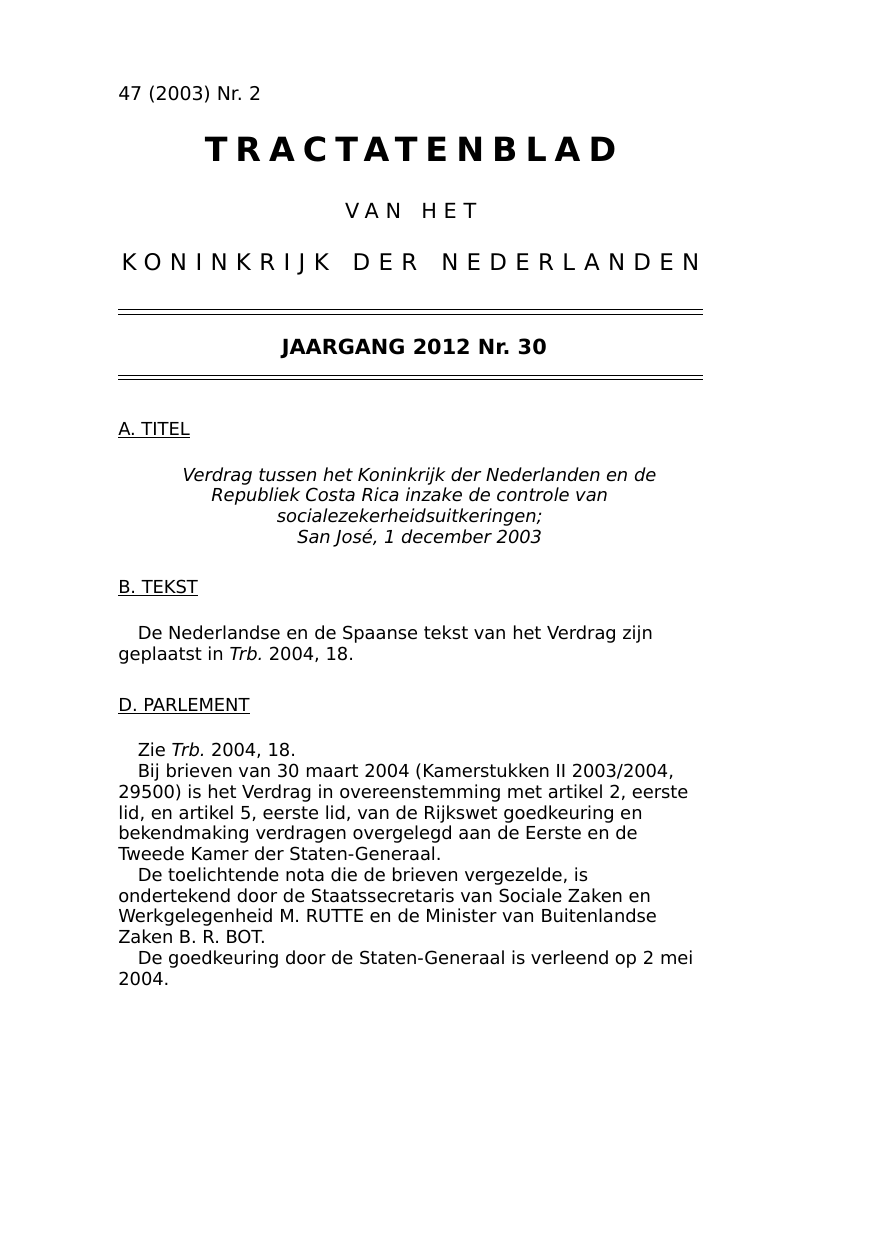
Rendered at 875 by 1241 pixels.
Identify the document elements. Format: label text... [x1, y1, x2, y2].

text Zie Trb. 2004, 18. [118, 740, 703, 761]
text Bij brieven van 30 maart 2004 (Kamerstukken II 2003/2004, 29500) is het Verdrag in overeenstemming met artikel 2, eerste lid, en artikel 5, eerste lid, van de Rijkswet goedkeuring en bekendmaking verdragen overgelegd aan de Eerste en de Tweede Kamer der Staten-Generaal. [118, 761, 703, 865]
text 47 (2003) Nr. 2 [118, 83, 703, 105]
text De goedkeuring door de Staten-Generaal is verleend op 2 mei 2004. [118, 948, 703, 989]
text TRACTATENBLAD [118, 130, 703, 169]
text De Nederlandse en de Spaanse tekst van het Verdrag zijn geplaatst in Trb. 2004, 18. [118, 623, 703, 664]
text Verdrag tussen het Koninkrijk der Nederlanden en de Republiek Costa Rica inzake de controle van socialezekerheidsuitkeringen; [118, 464, 703, 527]
subtitle D. PARLEMENT [118, 694, 703, 715]
text JAARGANG 2012 Nr. 30 [118, 335, 703, 359]
text KONINKRIJK DER NEDERLANDEN [118, 249, 703, 276]
subtitle B. TEKST [118, 577, 703, 598]
text VAN HET [118, 199, 703, 223]
text San José, 1 december 2003 [118, 527, 703, 547]
text De toelichtende nota die de brieven vergezelde, is ondertekend door de Staatssecretaris van Sociale Zaken en Werkgelegenheid M. RUTTE en de Minister van Buitenlandse Zaken B. R. BOT. [118, 865, 703, 948]
subtitle A. TITEL [118, 419, 703, 439]
